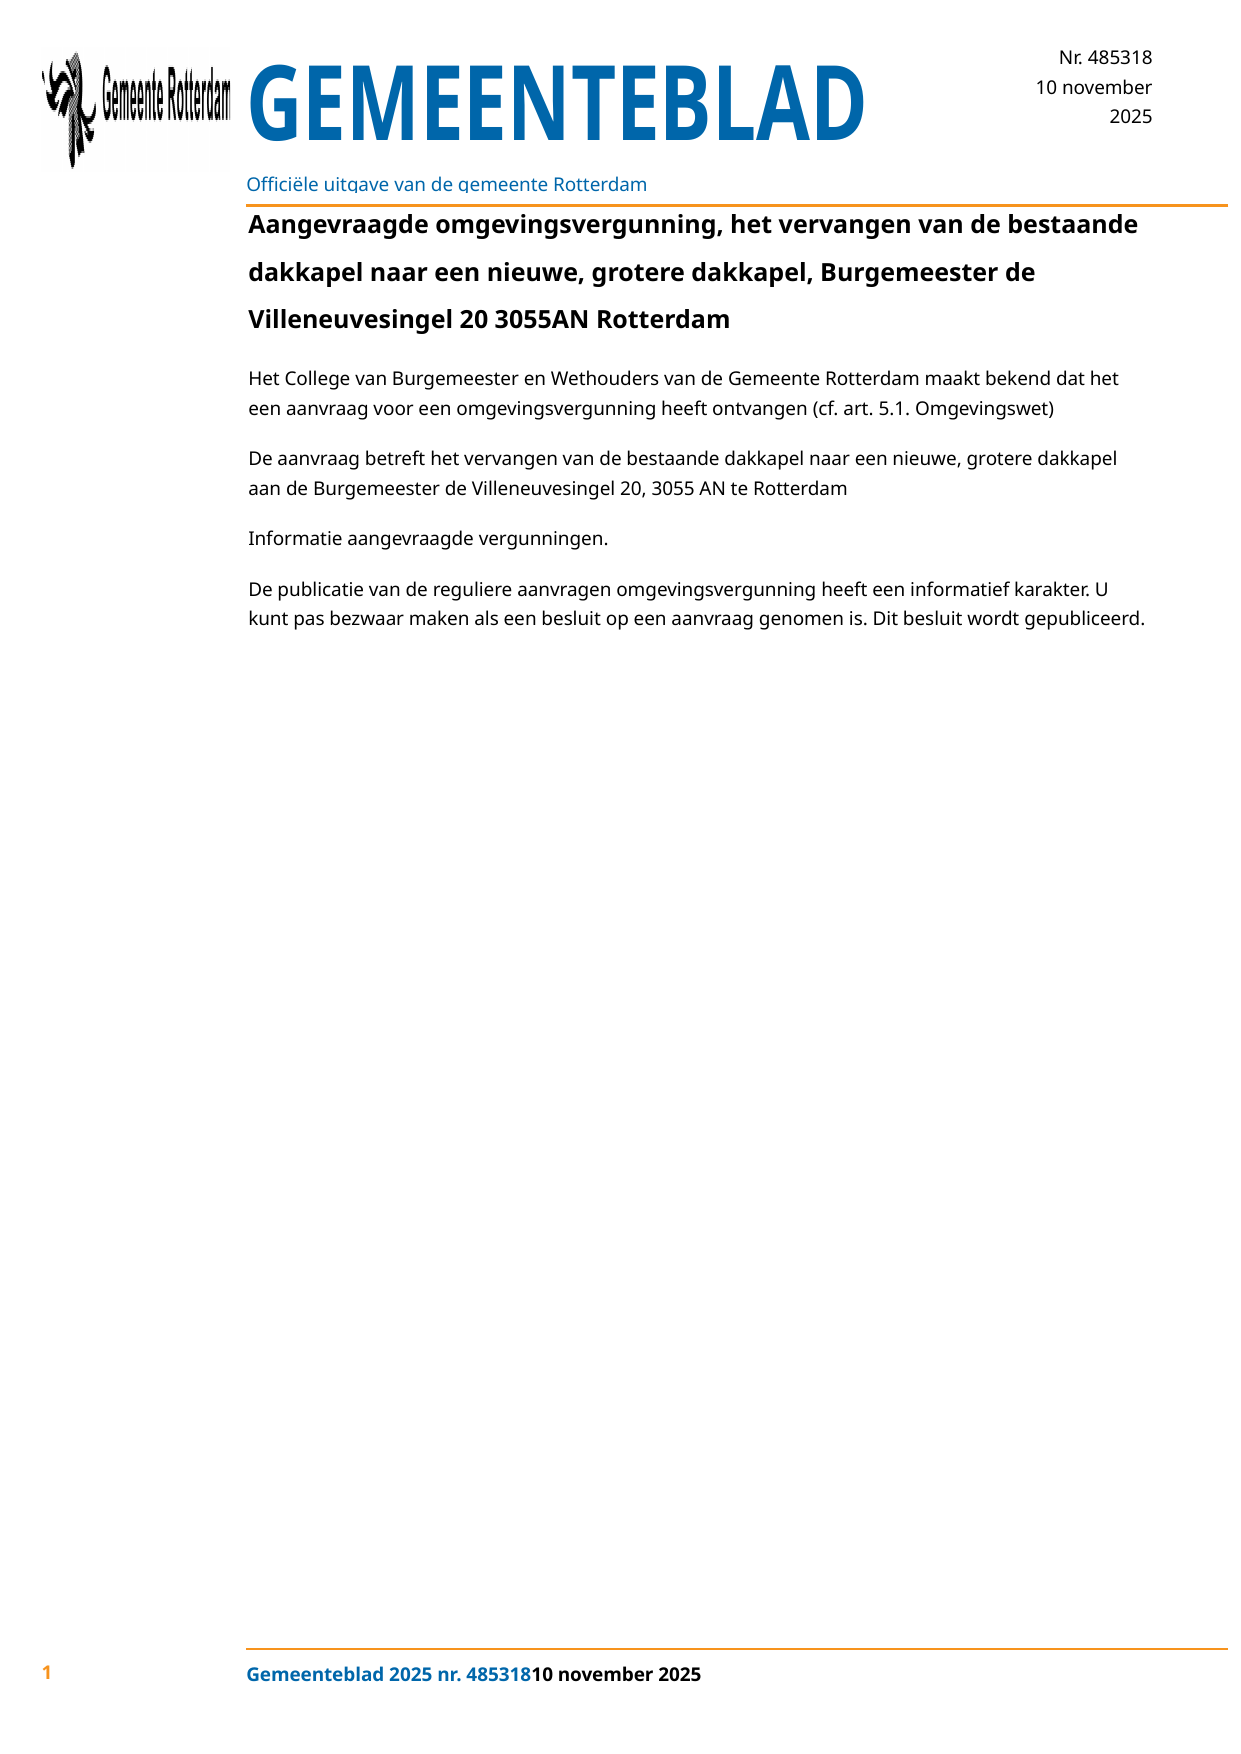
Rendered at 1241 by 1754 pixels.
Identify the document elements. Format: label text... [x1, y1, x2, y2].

text Aangevraagde omgevingsvergunning, het vervangen van de bestaande dakkapel naar een nieuwe, grotere dakkapel, Burgemeester de Villeneuvesingel 20 3055AN Rotterdam [248, 207, 1152, 336]
text Het College van Burgemeester en Wethouders van de Gemeente Rotterdam maakt bekend dat het een aanvraag voor een omgevingsvergunning heeft ontvangen (cf. art. 5.1. Omgevingswet) [248, 366, 1152, 421]
picture [41, 47, 231, 172]
text Informatie aangevraagde vergunningen. [248, 526, 1152, 551]
text De aanvraag betreft het vervangen van de bestaande dakkapel naar een nieuwe, grotere dakkapel aan de Burgemeester de Villeneuvesingel 20, 3055 AN te Rotterdam [248, 446, 1152, 501]
text De publicatie van de reguliere aanvragen omgevingsvergunning heeft een informatief karakter. U kunt pas bezwaar maken als een besluit op een aanvraag genomen is. Dit besluit wordt gepubliceerd. [248, 576, 1152, 631]
